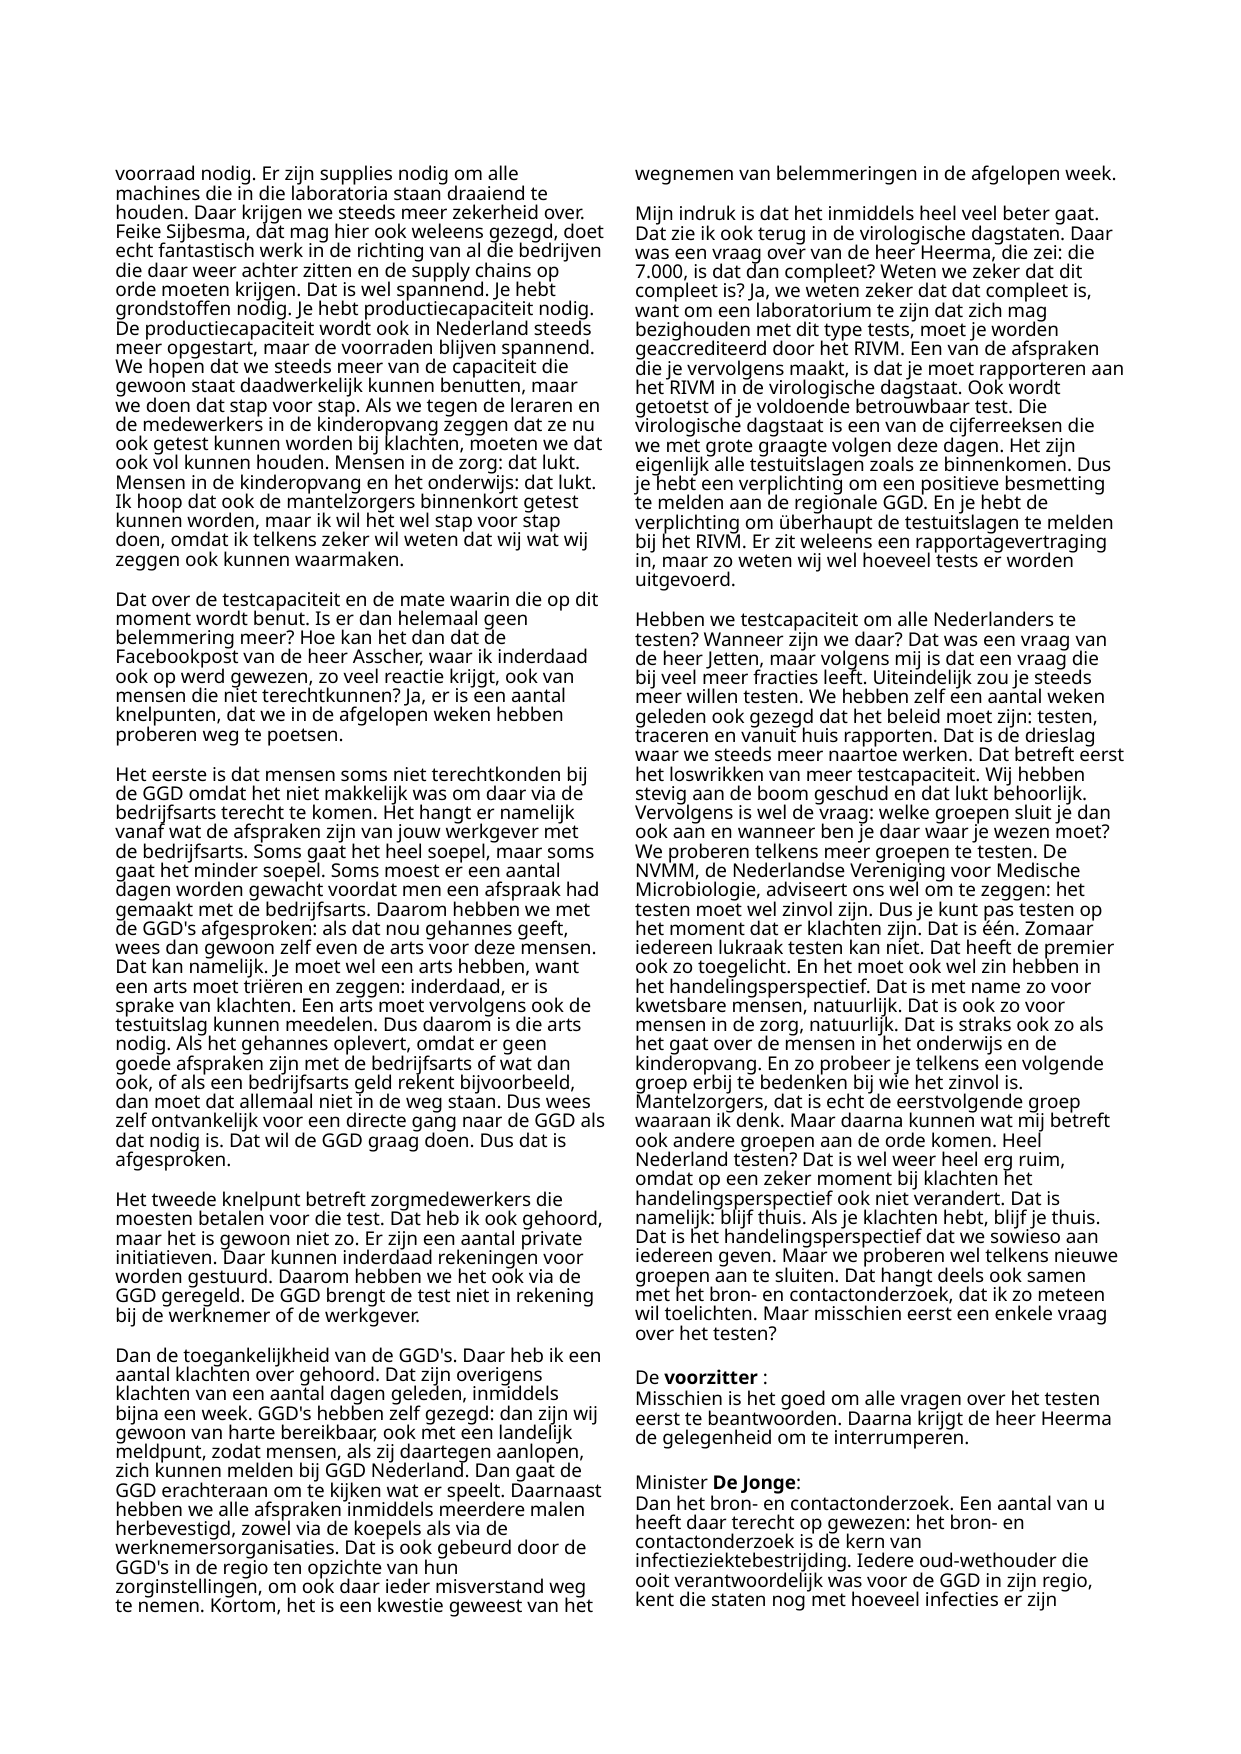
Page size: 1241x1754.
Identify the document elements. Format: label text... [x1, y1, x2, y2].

text voorraad nodig. Er zijn supplies nodig om alle machines die in die laboratoria staan draaiend te houden. Daar krijgen we steeds meer zekerheid over. Feike Sijbesma, dat mag hier ook weleens gezegd, doet echt fantastisch werk in de richting van al die bedrijven die daar weer achter zitten en de supply chains op orde moeten krijgen. Dat is wel spannend. Je hebt grondstoffen nodig. Je hebt productiecapaciteit nodig. De productiecapaciteit wordt ook in Nederland steeds meer opgestart, maar de voorraden blijven spannend. We hopen dat we steeds meer van de capaciteit die gewoon staat daadwerkelijk kunnen benutten, maar we doen dat stap voor stap. Als we tegen de leraren en de medewerkers in de kinderopvang zeggen dat ze nu ook getest kunnen worden bij klachten, moeten we dat ook vol kunnen houden. Mensen in de zorg: dat lukt. Mensen in de kinderopvang en het onderwijs: dat lukt. Ik hoop dat ook de mantelzorgers binnenkort getest kunnen worden, maar ik wil het wel stap voor stap doen, omdat ik telkens zeker wil weten dat wij wat wij zeggen ook kunnen waarmaken. [115, 165, 605, 570]
text Mijn indruk is dat het inmiddels heel veel beter gaat. Dat zie ik ook terug in de virologische dagstaten. Daar was een vraag over van de heer Heerma, die zei: die 7.000, is dat dan compleet? Weten we zeker dat dit compleet is? Ja, we weten zeker dat dat compleet is, want om een laboratorium te zijn dat zich mag bezighouden met dit type tests, moet je worden geaccrediteerd door het RIVM. Een van de afspraken die je vervolgens maakt, is dat je moet rapporteren aan het RIVM in de virologische dagstaat. Ook wordt getoetst of je voldoende betrouwbaar test. Die virologische dagstaat is een van de cijferreeksen die we met grote graagte volgen deze dagen. Het zijn eigenlijk alle testuitslagen zoals ze binnenkomen. Dus je hebt een verplichting om een positieve besmetting te melden aan de regionale GGD. En je hebt de verplichting om überhaupt de testuitslagen te melden bij het RIVM. Er zit weleens een rapportagevertraging in, maar zo weten wij wel hoeveel tests er worden uitgevoerd. [635, 205, 1125, 591]
text Dat over de testcapaciteit en de mate waarin die op dit moment wordt benut. Is er dan helemaal geen belemmering meer? Hoe kan het dan dat de Facebookpost van de heer Asscher, waar ik inderdaad ook op werd gewezen, zo veel reactie krijgt, ook van mensen die niet terechtkunnen? Ja, er is een aantal knelpunten, dat we in de afgelopen weken hebben proberen weg te poetsen. [115, 591, 605, 745]
text Minister De Jonge: [635, 1469, 1125, 1495]
text De voorzitter : [635, 1364, 1125, 1390]
text wegnemen van belemmeringen in de afgelopen week. [635, 165, 1125, 184]
text Dan het bron- en contactonderzoek. Een aantal van u heeft daar terecht op gewezen: het bron- en contactonderzoek is de kern van infectieziektebestrijding. Iedere oud-wethouder die ooit verantwoordelijk was voor de GGD in zijn regio, kent die staten nog met hoeveel infecties er zijn [635, 1495, 1125, 1610]
text Het eerste is dat mensen soms niet terechtkonden bij de GGD omdat het niet makkelijk was om daar via de bedrijfsarts terecht te komen. Het hangt er namelijk vanaf wat de afspraken zijn van jouw werkgever met de bedrijfsarts. Soms gaat het heel soepel, maar soms gaat het minder soepel. Soms moest er een aantal dagen worden gewacht voordat men een afspraak had gemaakt met de bedrijfsarts. Daarom hebben we met de GGD's afgesproken: als dat nou gehannes geeft, wees dan gewoon zelf even de arts voor deze mensen. Dat kan namelijk. Je moet wel een arts hebben, want een arts moet triëren en zeggen: inderdaad, er is sprake van klachten. Een arts moet vervolgens ook de testuitslag kunnen meedelen. Dus daarom is die arts nodig. Als het gehannes oplevert, omdat er geen goede afspraken zijn met de bedrijfsarts of wat dan ook, of als een bedrijfsarts geld rekent bijvoorbeeld, dan moet dat allemaal niet in de weg staan. Dus wees zelf ontvankelijk voor een directe gang naar de GGD als dat nodig is. Dat wil de GGD graag doen. Dus dat is afgesproken. [115, 766, 605, 1170]
text Hebben we testcapaciteit om alle Nederlanders te testen? Wanneer zijn we daar? Dat was een vraag van de heer Jetten, maar volgens mij is dat een vraag die bij veel meer fracties leeft. Uiteindelijk zou je steeds meer willen testen. We hebben zelf een aantal weken geleden ook gezegd dat het beleid moet zijn: testen, traceren en vanuit huis rapporten. Dat is de drieslag waar we steeds meer naartoe werken. Dat betreft eerst het loswrikken van meer testcapaciteit. Wij hebben stevig aan de boom geschud en dat lukt behoorlijk. Vervolgens is wel de vraag: welke groepen sluit je dan ook aan en wanneer ben je daar waar je wezen moet? We proberen telkens meer groepen te testen. De NVMM, de Nederlandse Vereniging voor Medische Microbiologie, adviseert ons wel om te zeggen: het testen moet wel zinvol zijn. Dus je kunt pas testen op het moment dat er klachten zijn. Dat is één. Zomaar iedereen lukraak testen kan niet. Dat heeft de premier ook zo toegelicht. En het moet ook wel zin hebben in het handelingsperspectief. Dat is met name zo voor kwetsbare mensen, natuurlijk. Dat is ook zo voor mensen in de zorg, natuurlijk. Dat is straks ook zo als het gaat over de mensen in het onderwijs en de kinderopvang. En zo probeer je telkens een volgende groep erbij te bedenken bij wie het zinvol is. Mantelzorgers, dat is echt de eerstvolgende groep waaraan ik denk. Maar daarna kunnen wat mij betreft ook andere groepen aan de orde komen. Heel Nederland testen? Dat is wel weer heel erg ruim, omdat op een zeker moment bij klachten het handelingsperspectief ook niet verandert. Dat is namelijk: blijf thuis. Als je klachten hebt, blijf je thuis. Dat is het handelingsperspectief dat we sowieso aan iedereen geven. Maar we proberen wel telkens nieuwe groepen aan te sluiten. Dat hangt deels ook samen met het bron- en contactonderzoek, dat ik zo meteen wil toelichten. Maar misschien eerst een enkele vraag over het testen? [635, 611, 1125, 1344]
text Het tweede knelpunt betreft zorgmedewerkers die moesten betalen voor die test. Dat heb ik ook gehoord, maar het is gewoon niet zo. Er zijn een aantal private initiatieven. Daar kunnen inderdaad rekeningen voor worden gestuurd. Daarom hebben we het ook via de GGD geregeld. De GGD brengt de test niet in rekening bij de werknemer of de werkgever. [115, 1191, 605, 1326]
text Dan de toegankelijkheid van de GGD's. Daar heb ik een aantal klachten over gehoord. Dat zijn overigens klachten van een aantal dagen geleden, inmiddels bijna een week. GGD's hebben zelf gezegd: dan zijn wij gewoon van harte bereikbaar, ook met een landelijk meldpunt, zodat mensen, als zij daartegen aanlopen, zich kunnen melden bij GGD Nederland. Dan gaat de GGD erachteraan om te kijken wat er speelt. Daarnaast hebben we alle afspraken inmiddels meerdere malen herbevestigd, zowel via de koepels als via de werknemersorganisaties. Dat is ook gebeurd door de GGD's in de regio ten opzichte van hun zorginstellingen, om ook daar ieder misverstand weg te nemen. Kortom, het is een kwestie geweest van het [115, 1347, 605, 1616]
text Misschien is het goed om alle vragen over het testen eerst te beantwoorden. Daarna krijgt de heer Heerma de gelegenheid om te interrumperen. [635, 1390, 1125, 1448]
